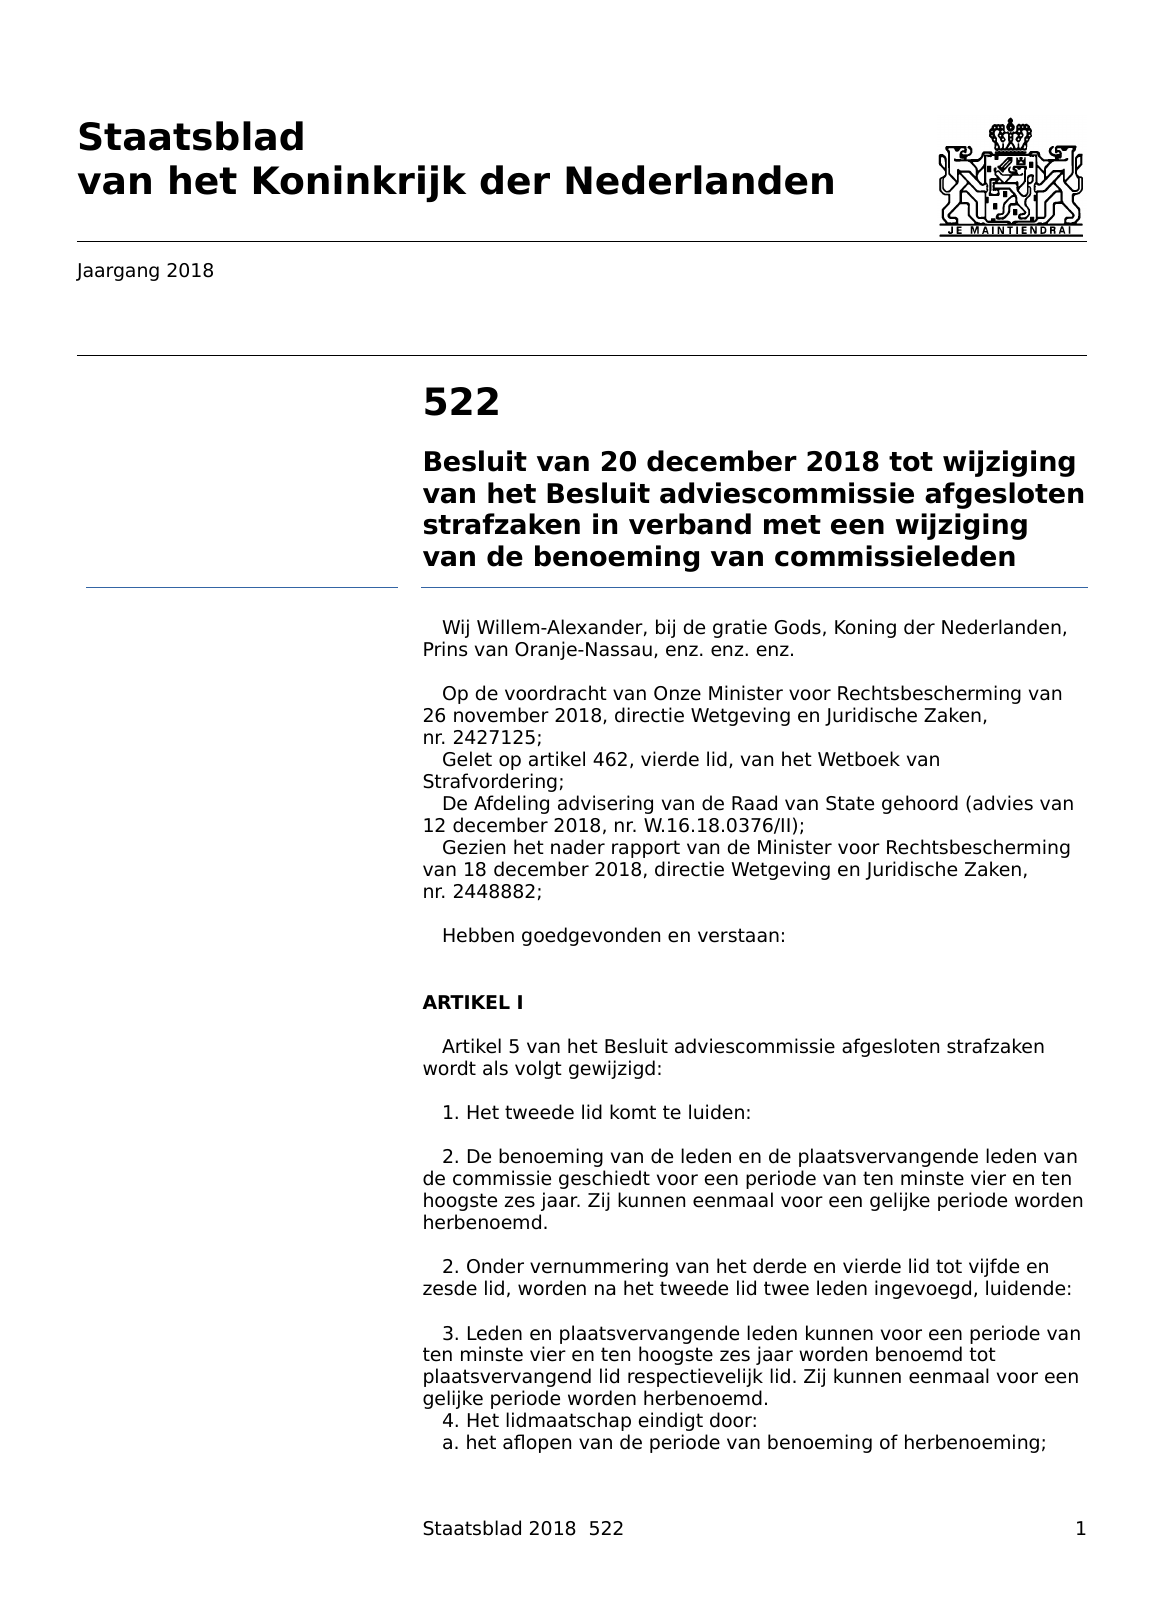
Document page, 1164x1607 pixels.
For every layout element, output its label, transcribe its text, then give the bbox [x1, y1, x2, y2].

text Gezien het nader rapport van de Minister voor Rechtsbescherming van 18 december 2018, directie Wetgeving en Juridische Zaken, nr. 2448882; [422, 837, 1087, 903]
text a. het aflopen van de periode van benoeming of herbenoeming; [422, 1432, 1087, 1454]
text 1. Het tweede lid komt te luiden: [422, 1102, 1087, 1124]
picture [936, 115, 1087, 240]
text 2. Onder vernummering van het derde en vierde lid tot vijfde en zesde lid, worden na het tweede lid twee leden ingevoegd, luidende: [422, 1256, 1087, 1300]
text 2. De benoeming van de leden en de plaatsvervangende leden van de commissie geschiedt voor een periode van ten minste vier en ten hoogste zes jaar. Zij kunnen eenmaal voor een gelijke periode worden herbenoemd. [422, 1146, 1087, 1234]
text De Afdeling advisering van de Raad van State gehoord (advies van 12 december 2018, nr. W.16.18.0376/II); [422, 793, 1087, 837]
text Hebben goedgevonden en verstaan: [422, 925, 1087, 947]
text Wij Willem-Alexander, bij de gratie Gods, Koning der Nederlanden, Prins van Oranje-Nassau, enz. enz. enz. [422, 617, 1087, 661]
subtitle 522 [422, 381, 1087, 424]
text Op de voordracht van Onze Minister voor Rechtsbescherming van 26 november 2018, directie Wetgeving en Juridische Zaken, nr. 2427125; [422, 683, 1087, 749]
subtitle ARTIKEL I [422, 992, 1087, 1014]
table_header [886, 100, 1087, 241]
text Artikel 5 van het Besluit adviescommissie afgesloten strafzaken wordt als volgt gewijzigd: [422, 1036, 1087, 1080]
text Besluit van 20 december 2018 tot wijziging van het Besluit adviescommissie afgesloten strafzaken in verband met een wijziging van de benoeming van commissieleden [422, 447, 1087, 573]
text 4. Het lidmaatschap eindigt door: [422, 1410, 1087, 1432]
table_header Staatsblad van het Koninkrijk der Nederlanden [77, 100, 886, 241]
text Gelet op artikel 462, vierde lid, van het Wetboek van Strafvordering; [422, 749, 1087, 793]
text 3. Leden en plaatsvervangende leden kunnen voor een periode van ten minste vier en ten hoogste zes jaar worden benoemd tot plaatsvervangend lid respectievelijk lid. Zij kunnen eenmaal voor een gelijke periode worden herbenoemd. [422, 1322, 1087, 1410]
table_cell Jaargang 2018 [77, 242, 1087, 355]
